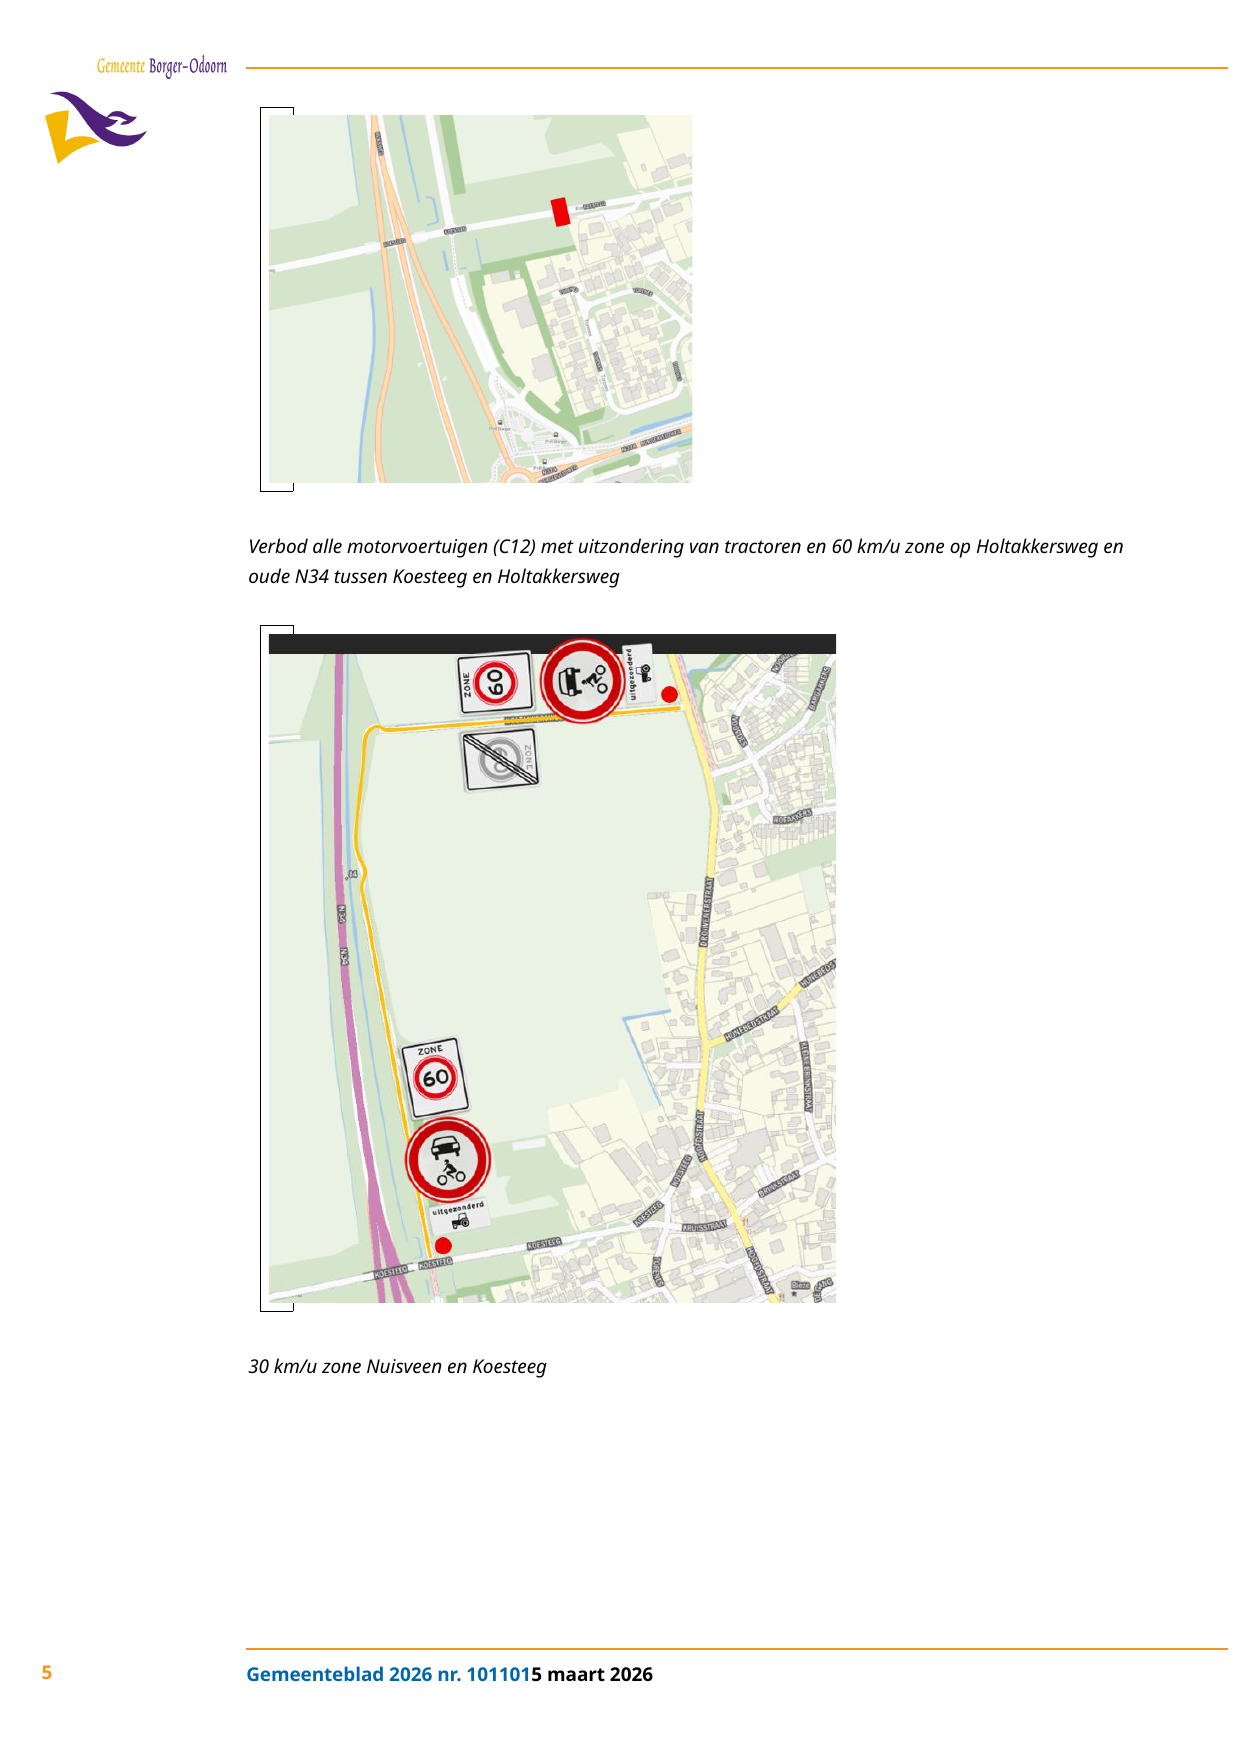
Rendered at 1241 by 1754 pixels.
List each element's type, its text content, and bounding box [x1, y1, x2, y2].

text Verbod alle motorvoertuigen (C12) met uitzondering van tractoren en 60 km/u zone op Holtakkersweg en oude N34 tussen Koesteeg en Holtakkersweg [248, 533, 1152, 589]
picture [268, 634, 837, 1303]
picture [268, 115, 693, 483]
text 30 km/u zone Nuisveen en Koesteeg [248, 1353, 1152, 1379]
picture [41, 47, 231, 172]
